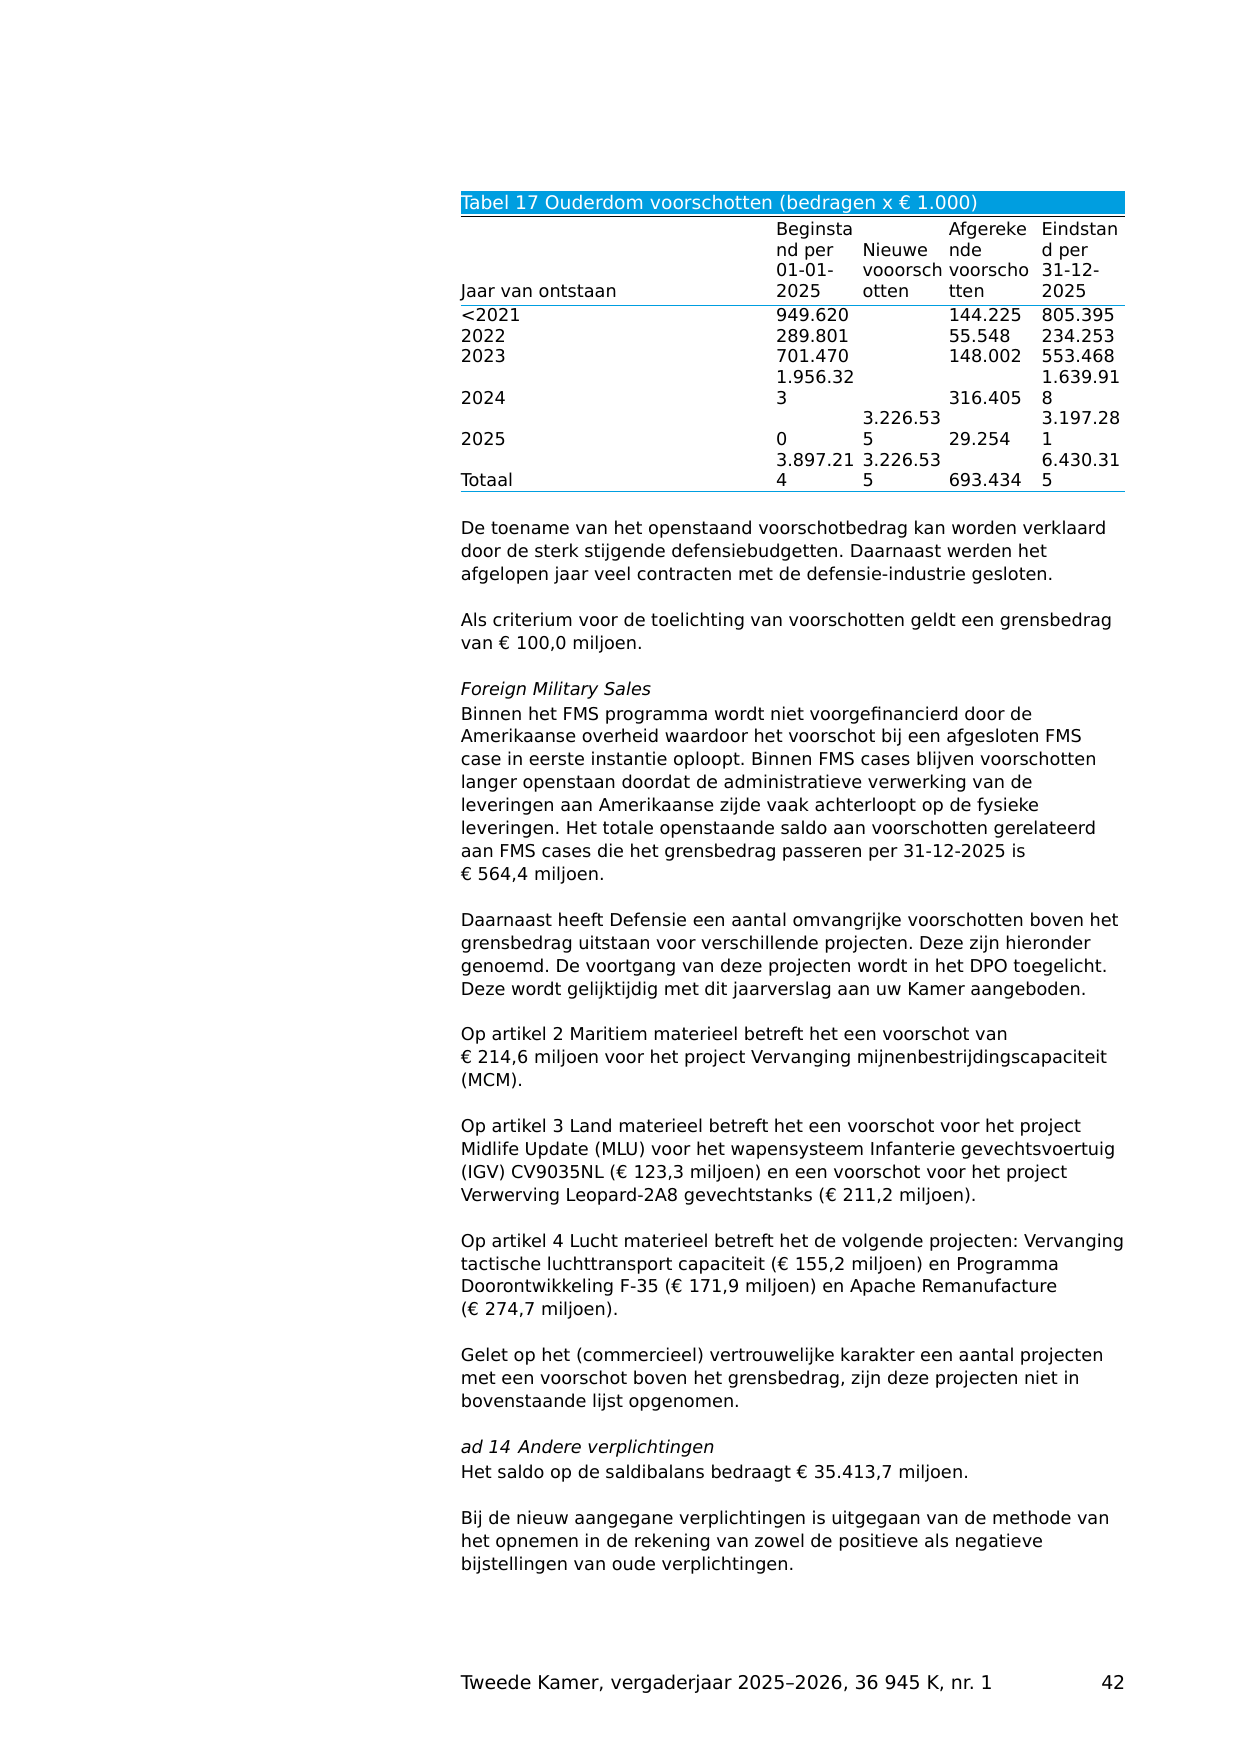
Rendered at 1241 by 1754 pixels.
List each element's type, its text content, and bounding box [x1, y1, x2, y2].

table_cell 2025 [461, 408, 773, 449]
text De toename van het openstaand voorschotbedrag kan worden verklaard door de sterk stijgende defensiebudgetten. Daarnaast werden het afgelopen jaar veel contracten met de defensie-industrie gesloten. [461, 516, 1125, 585]
table_cell Beginstand per 01-01-2025 [773, 217, 859, 304]
table_cell [859, 367, 946, 408]
text Op artikel 3 Land materieel betreft het een voorschot voor het project Midlife Update (MLU) voor het wapensysteem Infanterie gevechtsvoertuig (IGV) CV9035NL (€ 123,3 miljoen) en een voorschot voor het project Verwerving Leopard-2A8 gevechtstanks (€ 211,2 miljoen). [461, 1114, 1125, 1206]
table_cell Nieuwe vooorschotten [859, 217, 946, 304]
table_cell 1.639.918 [1039, 367, 1125, 408]
table_cell [859, 306, 946, 326]
table_cell 2024 [461, 367, 773, 408]
text Binnen het FMS programma wordt niet voorgefinancierd door de Amerikaanse overheid waardoor het voorschot bij een afgesloten FMS case in eerste instantie oploopt. Binnen FMS cases blijven voorschotten langer openstaan doordat de administratieve verwerking van de leveringen aan Amerikaanse zijde vaak achterloopt op de fysieke leveringen. Het totale openstaande saldo aan voorschotten gerelateerd aan FMS cases die het grensbedrag passeren per 31-12-2025 is € 564,4 miljoen. [461, 702, 1125, 885]
text Op artikel 4 Lucht materieel betreft het de volgende projecten: Vervanging tactische luchttransport capaciteit (€ 155,2 miljoen) en Programma Doorontwikkeling F-35 (€ 171,9 miljoen) en Apache Remanufacture (€ 274,7 miljoen). [461, 1229, 1125, 1320]
table_cell 1.956.323 [773, 367, 859, 408]
table_cell 3.197.281 [1039, 408, 1125, 449]
table_cell [859, 326, 946, 346]
table_cell 2023 [461, 346, 773, 367]
table_cell 3.226.535 [859, 450, 946, 491]
table_cell 3.226.535 [859, 408, 946, 449]
text Bij de nieuw aangegane verplichtingen is uitgegaan van de methode van het opnemen in de rekening van zowel de positieve als negatieve bijstellingen van oude verplichtingen. [461, 1506, 1125, 1574]
table_cell 805.395 [1039, 306, 1125, 326]
table_cell 3.897.214 [773, 450, 859, 491]
text Daarnaast heeft Defensie een aantal omvangrijke voorschotten boven het grensbedrag uitstaan voor verschillende projecten. Deze zijn hieronder genoemd. De voortgang van deze projecten wordt in het DPO toegelicht. Deze wordt gelijktijdig met dit jaarverslag aan uw Kamer aangeboden. [461, 908, 1125, 999]
table_cell 29.254 [946, 408, 1038, 449]
table_cell 55.548 [946, 326, 1038, 346]
table_cell 693.434 [946, 450, 1038, 491]
table_cell [859, 346, 946, 367]
text Op artikel 2 Maritiem materieel betreft het een voorschot van € 214,6 miljoen voor het project Vervanging mijnenbestrijdingscapaciteit (MCM). [461, 1022, 1125, 1091]
table_cell 553.468 [1039, 346, 1125, 367]
table_cell Jaar van ontstaan [461, 217, 773, 304]
table_cell 2022 [461, 326, 773, 346]
table_cell Eindstand per 31-12-2025 [1039, 217, 1125, 304]
table_cell 289.801 [773, 326, 859, 346]
table_cell 0 [773, 408, 859, 449]
table_cell 234.253 [1039, 326, 1125, 346]
table_cell 949.620 [773, 306, 859, 326]
text Als criterium voor de toelichting van voorschotten geldt een grensbedrag van € 100,0 miljoen. [461, 608, 1125, 654]
text Het saldo op de saldibalans bedraagt € 35.413,7 miljoen. [461, 1460, 1125, 1483]
table_cell 144.225 [946, 306, 1038, 326]
table_cell <2021 [461, 306, 773, 326]
table_cell 701.470 [773, 346, 859, 367]
text ad 14 Andere verplichtingen [461, 1435, 1125, 1458]
text Foreign Military Sales [461, 677, 1125, 699]
table_cell 6.430.315 [1039, 450, 1125, 491]
text Gelet op het (commercieel) vertrouwelijke karakter een aantal projecten met een voorschot boven het grensbedrag, zijn deze projecten niet in bovenstaande lijst opgenomen. [461, 1343, 1125, 1412]
table_cell 316.405 [946, 367, 1038, 408]
table_cell Afgerekende voorschotten [946, 217, 1038, 304]
table_cell Totaal [461, 450, 773, 491]
table_cell 148.002 [946, 346, 1038, 367]
